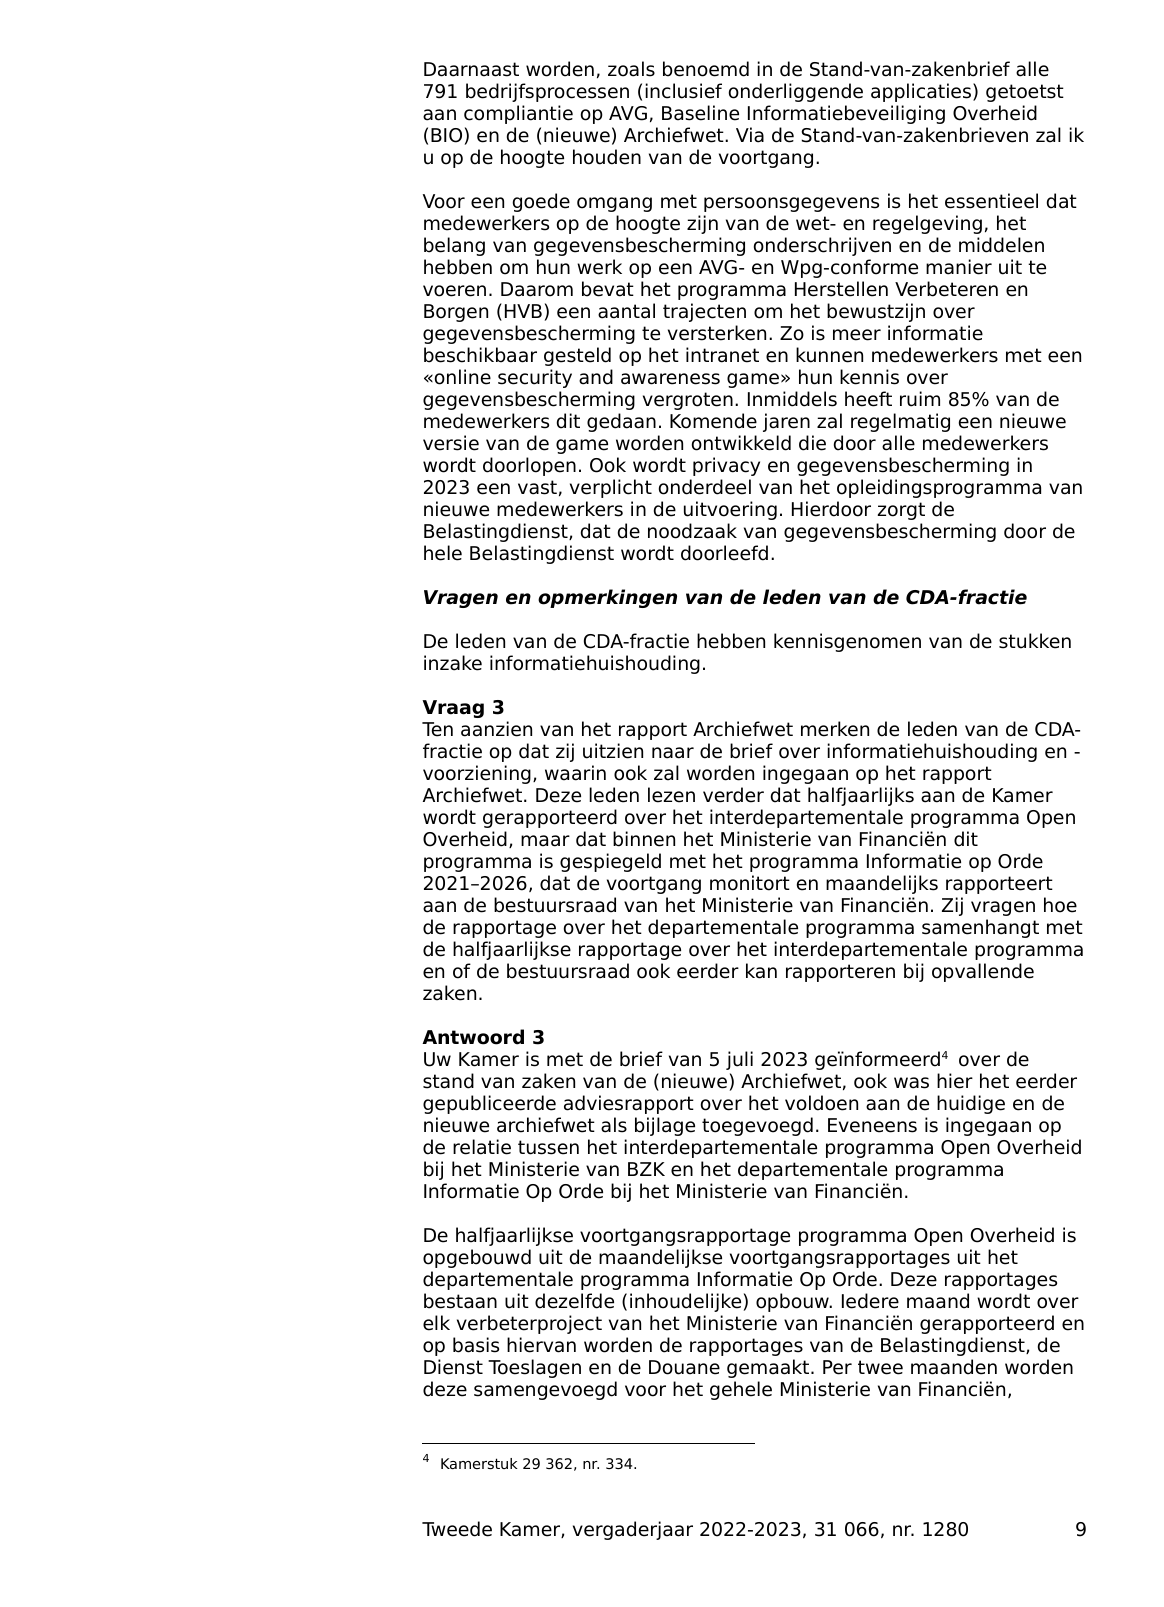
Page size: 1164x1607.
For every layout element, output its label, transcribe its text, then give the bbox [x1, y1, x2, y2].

text Uw Kamer is met de brief van 5 juli 2023 geïnformeerd over de stand van zaken van de (nieuwe) Archiefwet, ook was hier het eerder gepubliceerde adviesrapport over het voldoen aan de huidige en de nieuwe archiefwet als bijlage toegevoegd. Eveneens is ingegaan op de relatie tussen het interdepartementale programma Open Overheid bij het Ministerie van BZK en het departementale programma Informatie Op Orde bij het Ministerie van Financiën. [422, 1049, 1087, 1203]
subtitle Vragen en opmerkingen van de leden van de CDA-fractie [422, 587, 1087, 609]
text Vraag 3 [422, 697, 1087, 719]
text Voor een goede omgang met persoonsgegevens is het essentieel dat medewerkers op de hoogte zijn van de wet- en regelgeving, het belang van gegevensbescherming onderschrijven en de middelen hebben om hun werk op een AVG- en Wpg-conforme manier uit te voeren. Daarom bevat het programma Herstellen Verbeteren en Borgen (HVB) een aantal trajecten om het bewustzijn over gegevensbescherming te versterken. Zo is meer informatie beschikbaar gesteld op het intranet en kunnen medewerkers met een «online security and awareness game» hun kennis over gegevensbescherming vergroten. Inmiddels heeft ruim 85% van de medewerkers dit gedaan. Komende jaren zal regelmatig een nieuwe versie van de game worden ontwikkeld die door alle medewerkers wordt doorlopen. Ook wordt privacy en gegevensbescherming in 2023 een vast, verplicht onderdeel van het opleidingsprogramma van nieuwe medewerkers in de uitvoering. Hierdoor zorgt de Belastingdienst, dat de noodzaak van gegevensbescherming door de hele Belastingdienst wordt doorleefd. [422, 191, 1087, 565]
text Daarnaast worden, zoals benoemd in de Stand-van-zakenbrief alle 791 bedrijfsprocessen (inclusief onderliggende applicaties) getoetst aan compliantie op AVG, Baseline Informatiebeveiliging Overheid (BIO) en de (nieuwe) Archiefwet. Via de Stand-van-zakenbrieven zal ik u op de hoogte houden van de voortgang. [422, 59, 1087, 169]
text De leden van de CDA-fractie hebben kennisgenomen van de stukken inzake informatiehuishouding. [422, 631, 1087, 675]
text De halfjaarlijkse voortgangsrapportage programma Open Overheid is opgebouwd uit de maandelijkse voortgangsrapportages uit het departementale programma Informatie Op Orde. Deze rapportages bestaan uit dezelfde (inhoudelijke) opbouw. Iedere maand wordt over elk verbeterproject van het Ministerie van Financiën gerapporteerd en op basis hiervan worden de rapportages van de Belastingdienst, de Dienst Toeslagen en de Douane gemaakt. Per twee maanden worden deze samengevoegd voor het gehele Ministerie van Financiën, [422, 1225, 1087, 1401]
text Ten aanzien van het rapport Archiefwet merken de leden van de CDA-fractie op dat zij uitzien naar de brief over informatiehuishouding en -voorziening, waarin ook zal worden ingegaan op het rapport Archiefwet. Deze leden lezen verder dat halfjaarlijks aan de Kamer wordt gerapporteerd over het interdepartementale programma Open Overheid, maar dat binnen het Ministerie van Financiën dit programma is gespiegeld met het programma Informatie op Orde 2021–2026, dat de voortgang monitort en maandelijks rapporteert aan de bestuursraad van het Ministerie van Financiën. Zij vragen hoe de rapportage over het departementale programma samenhangt met de halfjaarlijkse rapportage over het interdepartementale programma en of de bestuursraad ook eerder kan rapporteren bij opvallende zaken. [422, 719, 1087, 1005]
text Kamerstuk 29 362, nr. 334. [422, 1452, 1087, 1474]
text Antwoord 3 [422, 1027, 1087, 1049]
